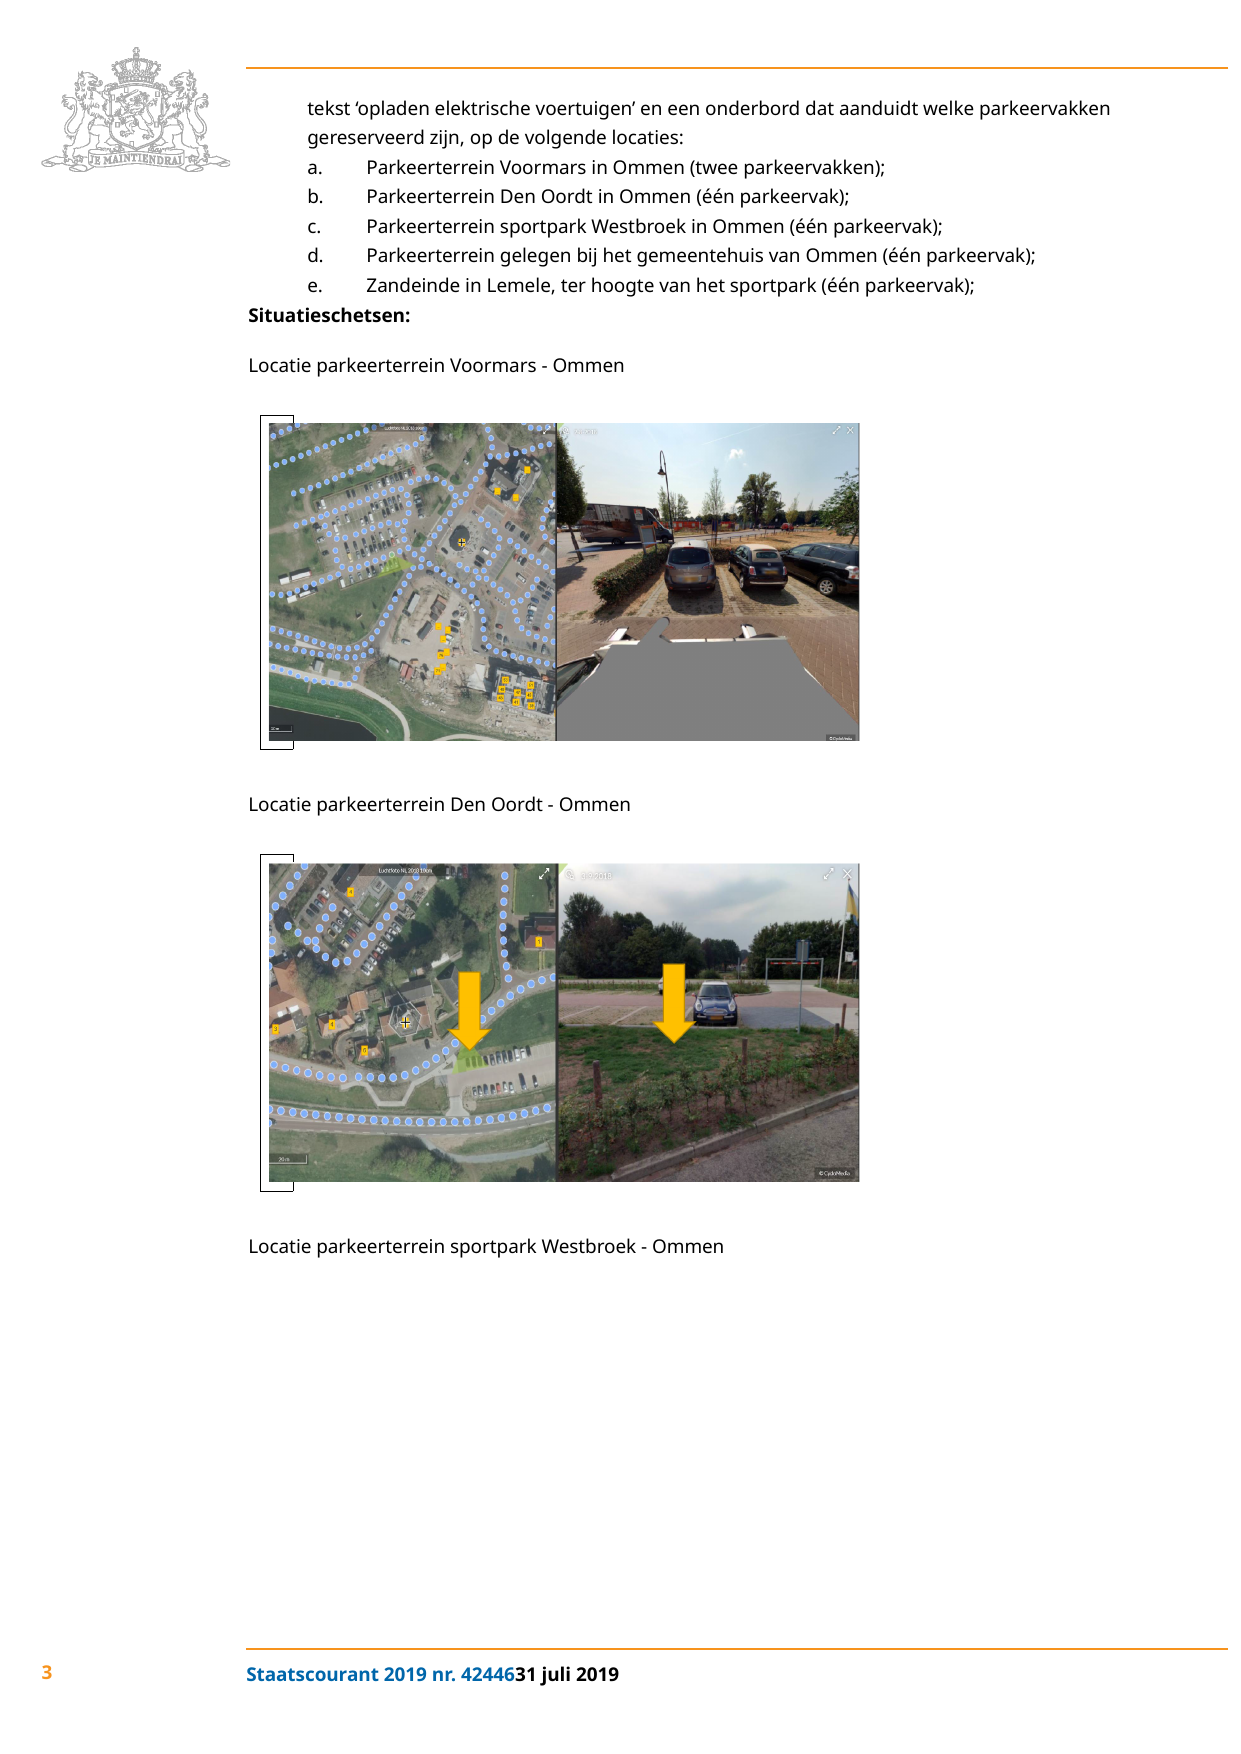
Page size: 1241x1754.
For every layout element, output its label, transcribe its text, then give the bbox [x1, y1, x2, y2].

list Parkeerterrein gelegen bij het gemeentehuis van Ommen (één parkeervak); [307, 243, 1152, 268]
text Locatie parkeerterrein Voormars - Ommen [248, 352, 1152, 378]
picture [268, 862, 860, 1182]
text Locatie parkeerterrein Den Oordt - Ommen [248, 791, 1152, 817]
list Parkeerterrein sportpark Westbroek in Ommen (één parkeervak); [307, 213, 1152, 239]
list Zandeinde in Lemele, ter hoogte van het sportpark (één parkeervak); [307, 272, 1152, 298]
list Parkeerterrein Den Oordt in Ommen (één parkeervak); [307, 183, 1152, 209]
picture [268, 423, 860, 741]
text Situatieschetsen: [248, 302, 1152, 328]
list Parkeerterrein Voormars in Ommen (twee parkeervakken); [307, 154, 1152, 180]
text Locatie parkeerterrein sportpark Westbroek - Ommen [248, 1233, 1152, 1259]
list tekst ‘opladen elektrische voertuigen’ en een onderbord dat aanduidt welke parkeervakken gereserveerd zijn, op de volgende locaties: [248, 95, 1152, 150]
picture [41, 47, 231, 172]
